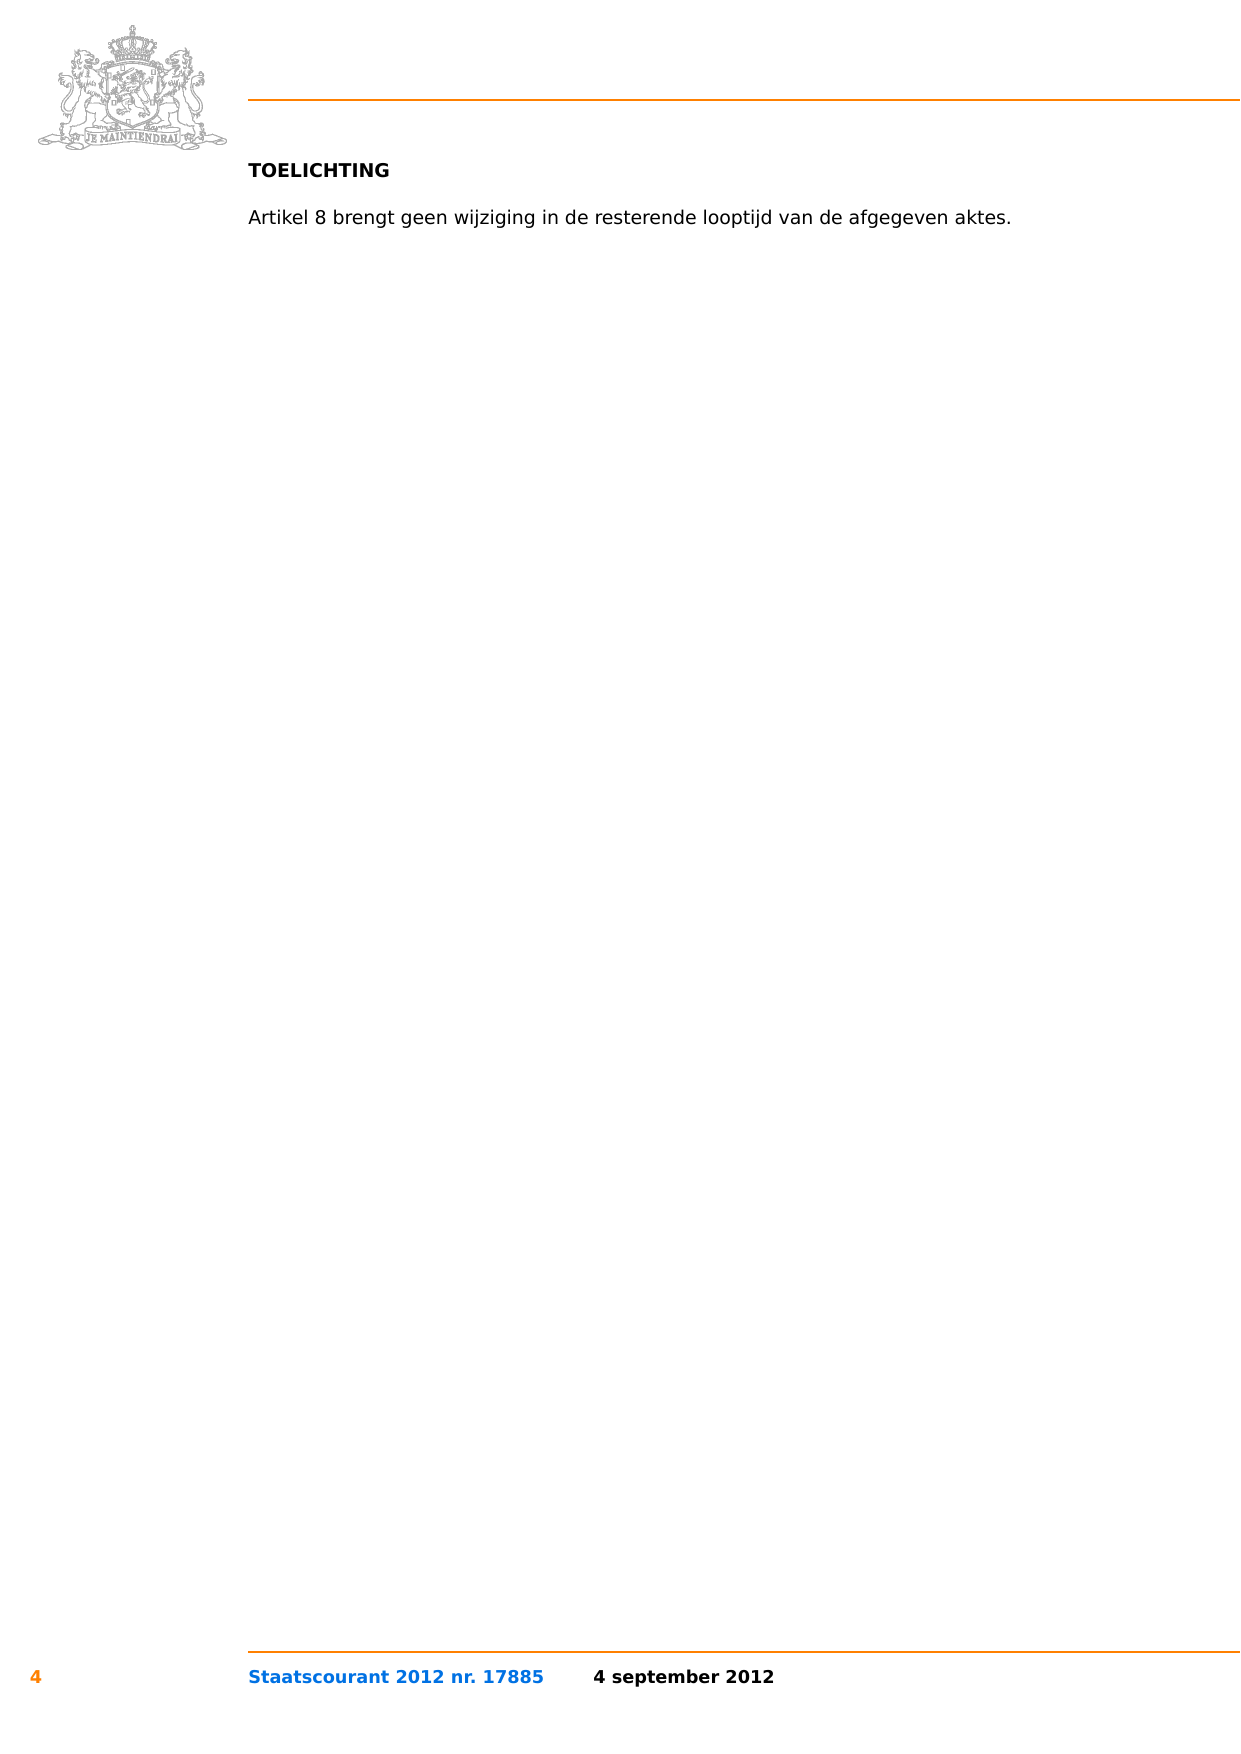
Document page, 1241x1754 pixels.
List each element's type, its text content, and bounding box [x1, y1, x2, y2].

picture [38, 25, 227, 150]
subtitle TOELICHTING [248, 160, 1163, 182]
text Artikel 8 brengt geen wijziging in de resterende looptijd van de afgegeven aktes. [248, 207, 1163, 229]
